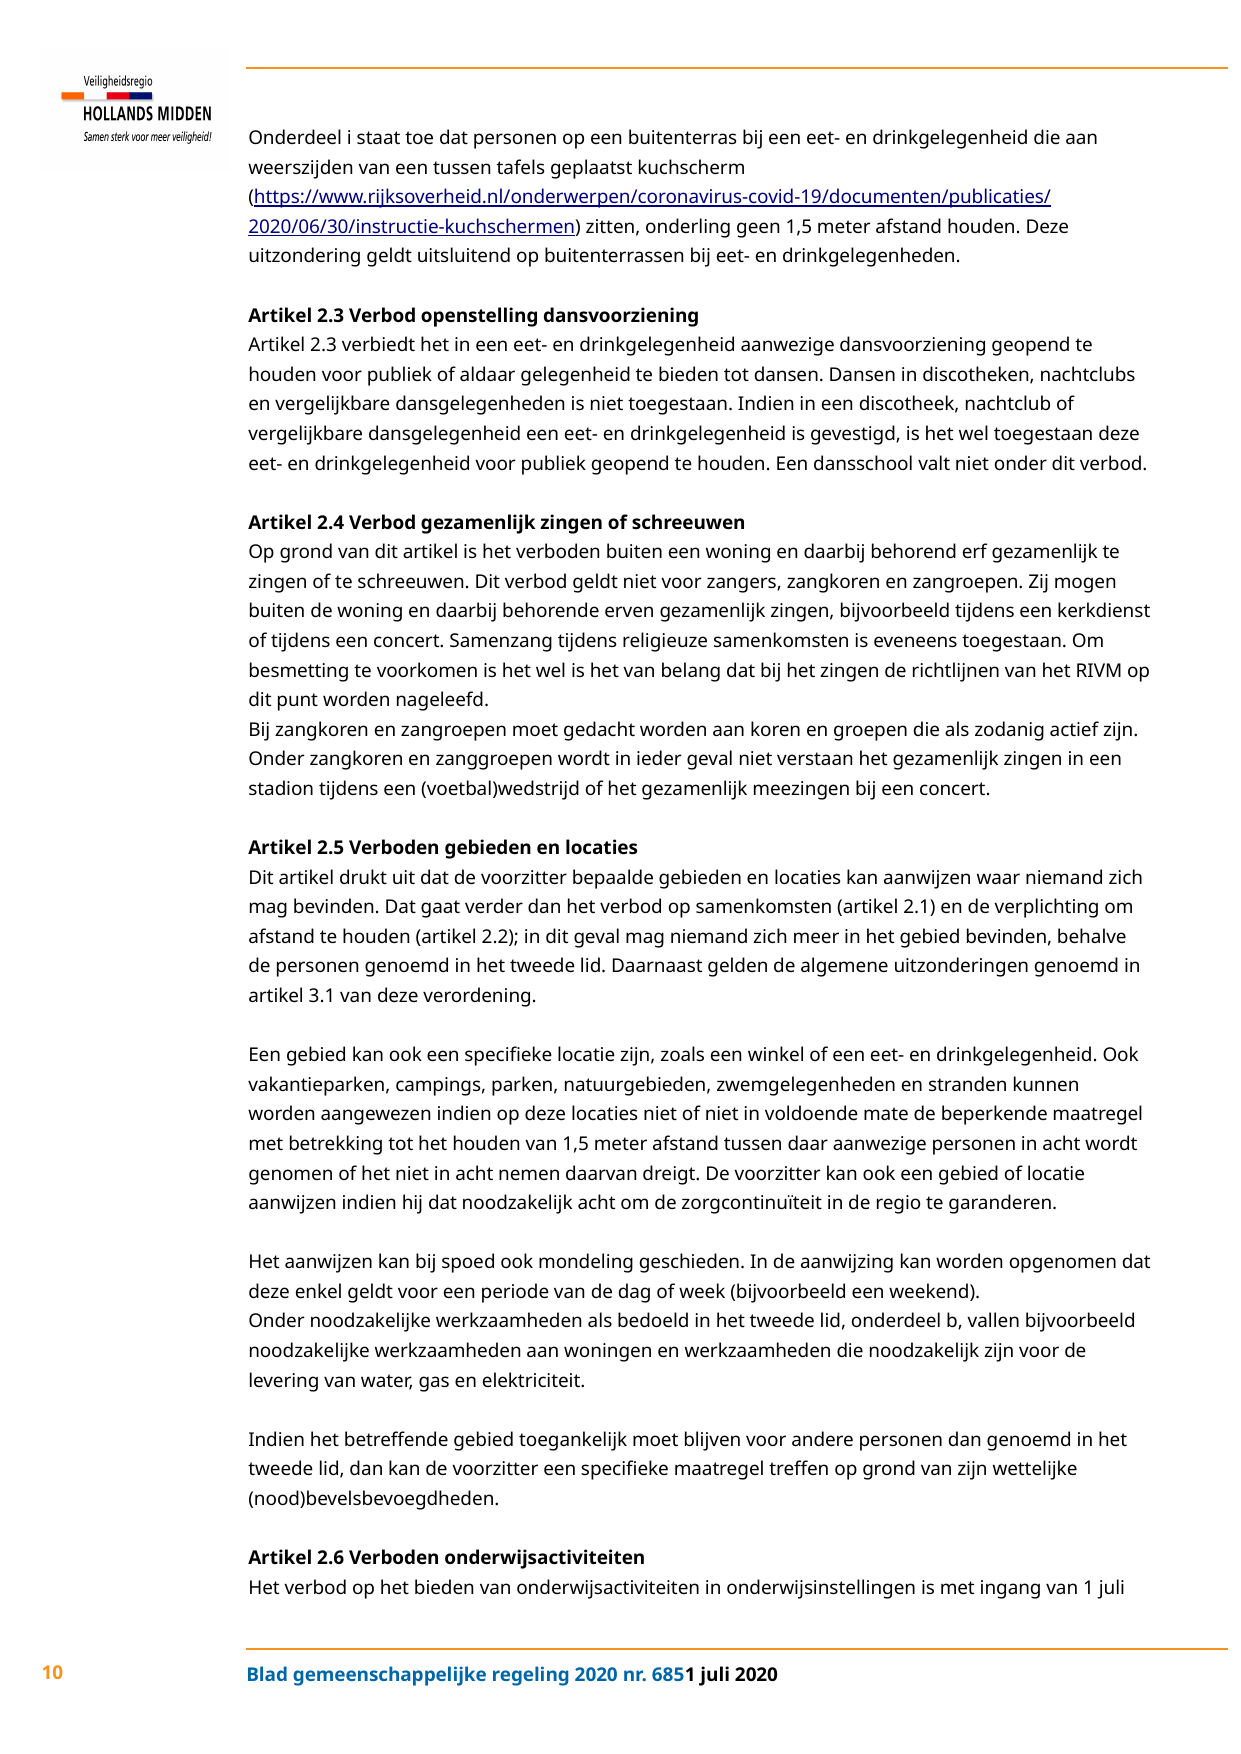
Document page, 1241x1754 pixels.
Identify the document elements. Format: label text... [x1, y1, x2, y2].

text Op grond van dit artikel is het verboden buiten een woning en daarbij behorend erf gezamenlijk te zingen of te schreeuwen. Dit verbod geldt niet voor zangers, zangkoren en zangroepen. Zij mogen buiten de woning en daarbij behorende erven gezamenlijk zingen, bijvoorbeeld tijdens een kerkdienst of tijdens een concert. Samenzang tijdens religieuze samenkomsten is eveneens toegestaan. Om besmetting te voorkomen is het wel is het van belang dat bij het zingen de richtlijnen van het RIVM op dit punt worden nageleefd. [248, 538, 1152, 712]
text Een gebied kan ook een specifieke locatie zijn, zoals een winkel of een eet- en drinkgelegenheid. Ook vakantieparken, campings, parken, natuurgebieden, zwemgelegenheden en stranden kunnen worden aangewezen indien op deze locaties niet of niet in voldoende mate de beperkende maatregel met betrekking tot het houden van 1,5 meter afstand tussen daar aanwezige personen in acht wordt genomen of het niet in acht nemen daarvan dreigt. De voorzitter kan ook een gebied of locatie aanwijzen indien hij dat noodzakelijk acht om de zorgcontinuïteit in de regio te garanderen. [248, 1041, 1152, 1215]
text Artikel 2.3 Verbod openstelling dansvoorziening [248, 302, 1152, 328]
text Artikel 2.5 Verboden gebieden en locaties [248, 834, 1152, 860]
text Bij zangkoren en zangroepen moet gedacht worden aan koren en groepen die als zodanig actief zijn. Onder zangkoren en zanggroepen wordt in ieder geval niet verstaan het gezamenlijk zingen in een stadion tijdens een (voetbal)wedstrijd of het gezamenlijk meezingen bij een concert. [248, 716, 1152, 801]
text Artikel 2.4 Verbod gezamenlijk zingen of schreeuwen [248, 509, 1152, 535]
text Indien het betreffende gebied toegankelijk moet blijven voor andere personen dan genoemd in het tweede lid, dan kan de voorzitter een specifieke maatregel treffen op grond van zijn wettelijke (nood)bevelsbevoegdheden. [248, 1426, 1152, 1511]
text Artikel 2.6 Verboden onderwijsactiviteiten [248, 1544, 1152, 1570]
text Dit artikel drukt uit dat de voorzitter bepaalde gebieden en locaties kan aanwijzen waar niemand zich mag bevinden. Dat gaat verder dan het verbod op samenkomsten (artikel 2.1) en de verplichting om afstand te houden (artikel 2.2); in dit geval mag niemand zich meer in het gebied bevinden, behalve de personen genoemd in het tweede lid. Daarnaast gelden de algemene uitzonderingen genoemd in artikel 3.1 van deze verordening. [248, 864, 1152, 1008]
text Onderdeel i staat toe dat personen op een buitenterras bij een eet- en drinkgelegenheid die aan weerszijden van een tussen tafels geplaatst kuchscherm (https://www.rijksoverheid.nl/onderwerpen/coronavirus-covid-19/documenten/publicaties/2020/06/30/instructie-kuchschermen) zitten, onderling geen 1,5 meter afstand houden. Deze uitzondering geldt uitsluitend op buitenterrassen bij eet- en drinkgelegenheden. [248, 124, 1152, 268]
text Artikel 2.3 verbiedt het in een eet- en drinkgelegenheid aanwezige dansvoorziening geopend te houden voor publiek of aldaar gelegenheid te bieden tot dansen. Dansen in discotheken, nachtclubs en vergelijkbare dansgelegenheden is niet toegestaan. Indien in een discotheek, nachtclub of vergelijkbare dansgelegenheid een eet- en drinkgelegenheid is gevestigd, is het wel toegestaan deze eet- en drinkgelegenheid voor publiek geopend te houden. Een dansschool valt niet onder dit verbod. [248, 331, 1152, 476]
text Het aanwijzen kan bij spoed ook mondeling geschieden. In de aanwijzing kan worden opgenomen dat deze enkel geldt voor een periode van de dag of week (bijvoorbeeld een weekend). [248, 1248, 1152, 1304]
text Onder noodzakelijke werkzaamheden als bedoeld in het tweede lid, onderdeel b, vallen bijvoorbeeld noodzakelijke werkzaamheden aan woningen en werkzaamheden die noodzakelijk zijn voor de levering van water, gas en elektriciteit. [248, 1308, 1152, 1393]
picture [41, 47, 231, 172]
text Het verbod op het bieden van onderwijsactiviteiten in onderwijsinstellingen is met ingang van 1 juli [248, 1574, 1152, 1600]
